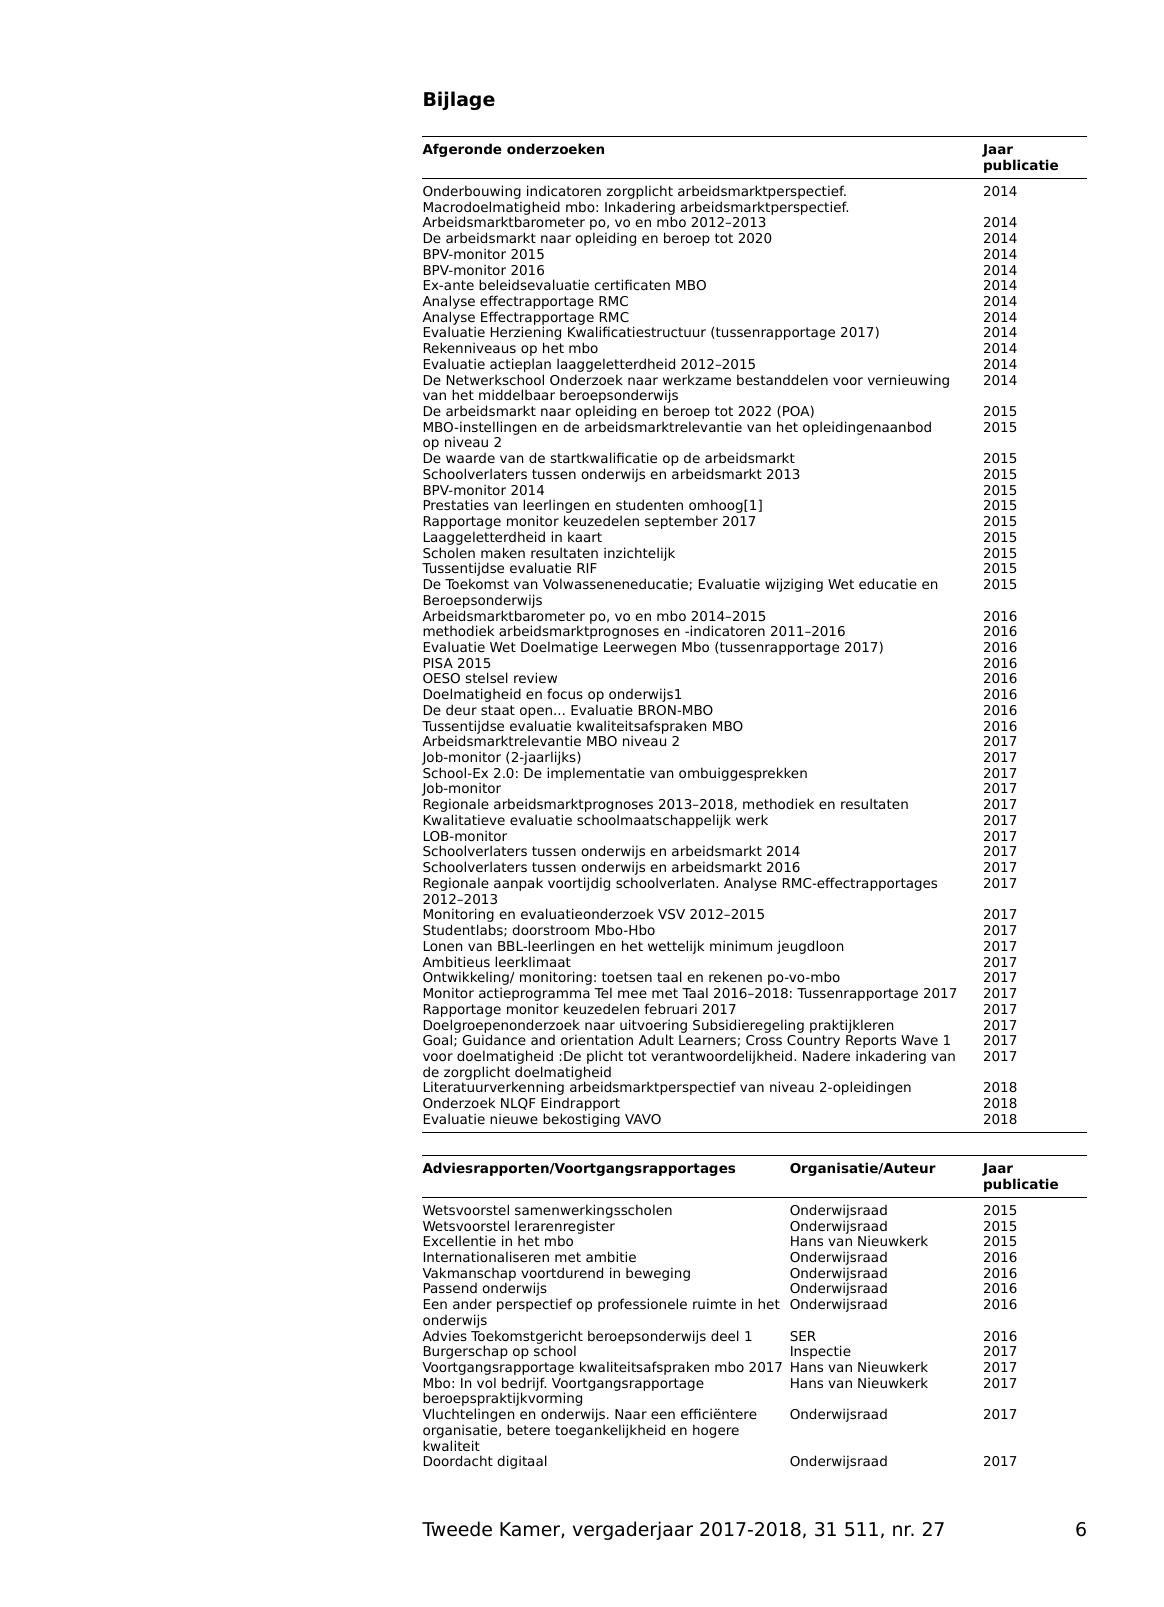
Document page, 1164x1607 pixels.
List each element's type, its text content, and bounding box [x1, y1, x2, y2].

table_cell MBO-instellingen en de arbeidsmarktrelevantie van het opleidingenaanbod op niveau 2 [422, 420, 977, 451]
table_cell Rekenniveaus op het mbo [422, 341, 977, 357]
table_cell 2014 [977, 294, 1087, 309]
table_cell 2014 [977, 310, 1087, 325]
table_cell Hans van Nieuwkerk [784, 1234, 977, 1250]
table_cell Wetsvoorstel samenwerkingsscholen [422, 1198, 783, 1218]
table_cell Monitoring en evaluatieonderzoek VSV 2012–2015 [422, 907, 977, 923]
table_cell 2015 [977, 498, 1087, 514]
table_cell Evaluatie actieplan laaggeletterdheid 2012–2015 [422, 357, 977, 372]
table_cell Kwalitatieve evaluatie schoolmaatschappelijk werk [422, 813, 977, 828]
table_cell 2016 [977, 608, 1087, 624]
table_cell 2017 [977, 1454, 1087, 1470]
table_cell SER [784, 1329, 977, 1344]
table_cell 2017 [977, 734, 1087, 750]
table_cell 2017 [977, 750, 1087, 766]
table_cell 2016 [977, 1281, 1087, 1297]
table_cell 2016 [977, 656, 1087, 671]
table_cell LOB-monitor [422, 829, 977, 844]
table_cell 2016 [977, 1297, 1087, 1328]
table_cell 2017 [977, 1033, 1087, 1049]
table_cell Analyse Effectrapportage RMC [422, 310, 977, 325]
table_cell 2015 [977, 404, 1087, 419]
table_cell Doelgroepenonderzoek naar uitvoering Subsidieregeling praktijkleren [422, 1017, 977, 1033]
table_cell 2015 [977, 545, 1087, 561]
table_cell Literatuurverkenning arbeidsmarktperspectief van niveau 2-opleidingen [422, 1080, 977, 1096]
table_cell Lonen van BBL-leerlingen en het wettelijk minimum jeugdloon [422, 939, 977, 954]
table_cell Analyse effectrapportage RMC [422, 294, 977, 309]
table_cell 2017 [977, 954, 1087, 970]
table_cell Regionale arbeidsmarktprognoses 2013–2018, methodiek en resultaten [422, 797, 977, 813]
table_cell Passend onderwijs [422, 1281, 783, 1297]
table_cell 2014 [977, 373, 1087, 404]
table_cell 2015 [977, 1218, 1087, 1234]
table_cell Burgerschap op school [422, 1344, 783, 1360]
table_cell 2018 [977, 1080, 1087, 1096]
table_cell Onderwijsraad [784, 1250, 977, 1266]
table_cell 2017 [977, 860, 1087, 876]
table_cell 2015 [977, 1234, 1087, 1250]
table_cell methodiek arbeidsmarktprognoses en -indicatoren 2011–2016 [422, 624, 977, 640]
table_cell De arbeidsmarkt naar opleiding en beroep tot 2022 (POA) [422, 404, 977, 419]
subtitle Bijlage [77, 89, 1087, 111]
table_cell Monitor actieprogramma Tel mee met Taal 2016–2018: Tussenrapportage 2017 [422, 986, 977, 1002]
table_cell 2017 [977, 907, 1087, 923]
table_cell Job-monitor (2-jaarlijks) [422, 750, 977, 766]
table_cell Onderbouwing indicatoren zorgplicht arbeidsmarktperspectief. Macrodoelmatigheid mbo: Inkadering arbeidsmarktperspectief. [422, 179, 977, 215]
table_cell Prestaties van leerlingen en studenten omhoog[1] [422, 498, 977, 514]
table_header Organisatie/Auteur [784, 1156, 977, 1197]
table_cell 2017 [977, 766, 1087, 781]
table_cell 2017 [977, 986, 1087, 1002]
table_cell 2017 [977, 797, 1087, 813]
table_cell Een ander perspectief op professionele ruimte in het onderwijs [422, 1297, 783, 1328]
table_cell Scholen maken resultaten inzichtelijk [422, 545, 977, 561]
table_cell 2017 [977, 1407, 1087, 1454]
table_cell BPV-monitor 2014 [422, 483, 977, 498]
table_cell 2018 [977, 1112, 1087, 1132]
table_cell De arbeidsmarkt naar opleiding en beroep tot 2020 [422, 231, 977, 247]
table_cell 2015 [977, 1198, 1087, 1218]
table_cell 2018 [977, 1096, 1087, 1112]
table_cell Rapportage monitor keuzedelen september 2017 [422, 514, 977, 530]
table_cell Tussentijdse evaluatie RIF [422, 561, 977, 577]
table_cell Mbo: In vol bedrijf. Voortgangsrapportage beroepspraktijkvorming [422, 1376, 783, 1407]
table_cell Laaggeletterdheid in kaart [422, 530, 977, 545]
table_cell Inspectie [784, 1344, 977, 1360]
table_cell OESO stelsel review [422, 671, 977, 687]
table_cell Onderwijsraad [784, 1454, 977, 1470]
table_cell 2016 [977, 719, 1087, 734]
table_cell Onderwijsraad [784, 1198, 977, 1218]
table_cell Ex-ante beleidsevaluatie certificaten MBO [422, 278, 977, 294]
table_cell 2014 [977, 247, 1087, 262]
table_cell 2016 [977, 671, 1087, 687]
table_header Afgeronde onderzoeken [422, 137, 977, 178]
table_cell BPV-monitor 2016 [422, 262, 977, 278]
table_cell Hans van Nieuwkerk [784, 1376, 977, 1407]
table_cell Onderwijsraad [784, 1266, 977, 1281]
table_cell 2017 [977, 813, 1087, 828]
table_header Jaar publicatie [977, 137, 1087, 178]
table_cell Internationaliseren met ambitie [422, 1250, 783, 1266]
table_cell 2017 [977, 923, 1087, 939]
table_cell Advies Toekomstgericht beroepsonderwijs deel 1 [422, 1329, 783, 1344]
table_cell voor doelmatigheid :De plicht tot verantwoordelijkheid. Nadere inkadering van de zorgplicht doelmatigheid [422, 1049, 977, 1080]
table_cell 2017 [977, 939, 1087, 954]
table_cell BPV-monitor 2015 [422, 247, 977, 262]
table_cell Ambitieus leerklimaat [422, 954, 977, 970]
table_cell Hans van Nieuwkerk [784, 1360, 977, 1376]
table_cell 2015 [977, 577, 1087, 608]
table_cell Tussentijdse evaluatie kwaliteitsafspraken MBO [422, 719, 977, 734]
table_cell 2017 [977, 829, 1087, 844]
table_cell Doelmatigheid en focus op onderwijs1 [422, 687, 977, 703]
table_cell 2016 [977, 640, 1087, 656]
table_cell De deur staat open... Evaluatie BRON-MBO [422, 703, 977, 718]
table_header Jaar publicatie [977, 1156, 1087, 1197]
table_cell Evaluatie Herziening Kwalificatiestructuur (tussenrapportage 2017) [422, 325, 977, 341]
table_cell 2014 [977, 357, 1087, 372]
table_cell Studentlabs; doorstroom Mbo-Hbo [422, 923, 977, 939]
table_cell School-Ex 2.0: De implementatie van ombuiggesprekken [422, 766, 977, 781]
table_cell 2017 [977, 1002, 1087, 1017]
table_cell 2016 [977, 624, 1087, 640]
table_cell Doordacht digitaal [422, 1454, 783, 1470]
table_cell Onderwijsraad [784, 1281, 977, 1297]
table_header Adviesrapporten/Voortgangsrapportages [422, 1156, 783, 1197]
table_cell Regionale aanpak voortijdig schoolverlaten. Analyse RMC-effectrapportages 2012–2013 [422, 876, 977, 907]
table_cell Goal; Guidance and orientation Adult Learners; Cross Country Reports Wave 1 [422, 1033, 977, 1049]
table_cell Wetsvoorstel lerarenregister [422, 1218, 783, 1234]
table_cell 2017 [977, 844, 1087, 860]
table_cell 2017 [977, 876, 1087, 907]
table_cell Schoolverlaters tussen onderwijs en arbeidsmarkt 2016 [422, 860, 977, 876]
table_cell 2016 [977, 1250, 1087, 1266]
table_cell 2017 [977, 1049, 1087, 1080]
table_cell Voortgangsrapportage kwaliteitsafspraken mbo 2017 [422, 1360, 783, 1376]
table_cell 2015 [977, 561, 1087, 577]
table_cell Vluchtelingen en onderwijs. Naar een efficiëntere organisatie, betere toegankelijkheid en hogere kwaliteit [422, 1407, 783, 1454]
table_cell 2016 [977, 703, 1087, 718]
table_cell 2014 [977, 262, 1087, 278]
table_cell 2014 [977, 231, 1087, 247]
table_cell Arbeidsmarktbarometer po, vo en mbo 2014–2015 [422, 608, 977, 624]
table_cell 2015 [977, 530, 1087, 545]
table_cell 2017 [977, 781, 1087, 797]
table_cell Onderwijsraad [784, 1297, 977, 1328]
table_cell Arbeidsmarktrelevantie MBO niveau 2 [422, 734, 977, 750]
table_cell Arbeidsmarktbarometer po, vo en mbo 2012–2013 [422, 215, 977, 231]
table_cell Job-monitor [422, 781, 977, 797]
table_cell Evaluatie nieuwe bekostiging VAVO [422, 1112, 977, 1132]
table_cell 2016 [977, 1329, 1087, 1344]
table_cell 2015 [977, 514, 1087, 530]
table_cell Onderzoek NLQF Eindrapport [422, 1096, 977, 1112]
table_cell 2014 [977, 341, 1087, 357]
table_cell 2017 [977, 1360, 1087, 1376]
table_cell De waarde van de startkwalificatie op de arbeidsmarkt [422, 451, 977, 467]
table_cell Evaluatie Wet Doelmatige Leerwegen Mbo (tussenrapportage 2017) [422, 640, 977, 656]
table_cell 2014 [977, 179, 1087, 215]
table_cell Rapportage monitor keuzedelen februari 2017 [422, 1002, 977, 1017]
table_cell Onderwijsraad [784, 1407, 977, 1454]
table_cell 2016 [977, 1266, 1087, 1281]
table_cell Excellentie in het mbo [422, 1234, 783, 1250]
table_cell 2015 [977, 420, 1087, 451]
table_cell Vakmanschap voortdurend in beweging [422, 1266, 783, 1281]
table_cell 2014 [977, 278, 1087, 294]
table_cell 2015 [977, 467, 1087, 482]
table_cell Ontwikkeling/ monitoring: toetsen taal en rekenen po-vo-mbo [422, 970, 977, 986]
table_cell 2017 [977, 1344, 1087, 1360]
table_cell Onderwijsraad [784, 1218, 977, 1234]
table_cell Schoolverlaters tussen onderwijs en arbeidsmarkt 2013 [422, 467, 977, 482]
table_cell Schoolverlaters tussen onderwijs en arbeidsmarkt 2014 [422, 844, 977, 860]
table_cell De Toekomst van Volwasseneneducatie; Evaluatie wijziging Wet educatie en Beroepsonderwijs [422, 577, 977, 608]
table_cell 2014 [977, 325, 1087, 341]
table_cell 2017 [977, 1017, 1087, 1033]
table_cell 2016 [977, 687, 1087, 703]
table_cell De Netwerkschool Onderzoek naar werkzame bestanddelen voor vernieuwing van het middelbaar beroepsonderwijs [422, 373, 977, 404]
table_cell 2015 [977, 451, 1087, 467]
table_cell 2014 [977, 215, 1087, 231]
table_cell 2017 [977, 1376, 1087, 1407]
table_cell 2017 [977, 970, 1087, 986]
table_cell PISA 2015 [422, 656, 977, 671]
table_cell 2015 [977, 483, 1087, 498]
